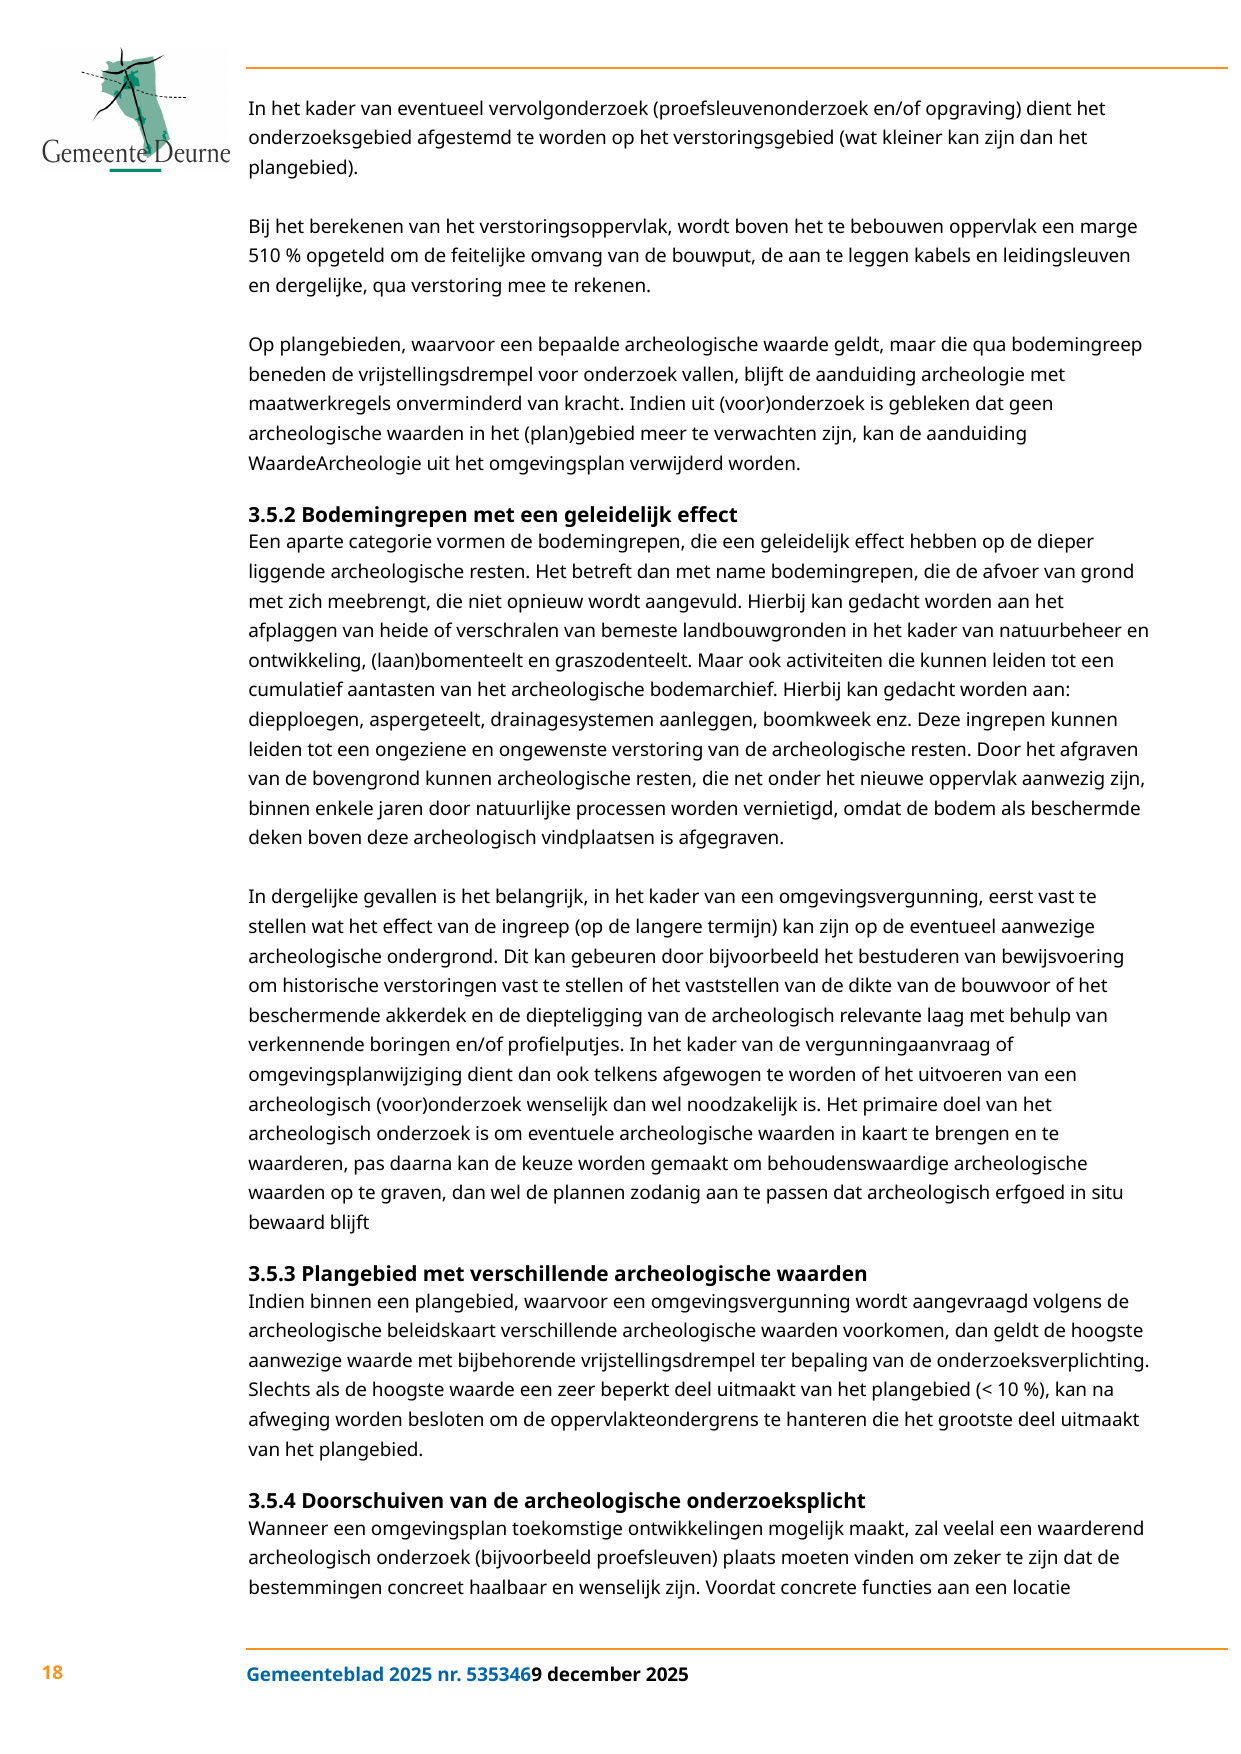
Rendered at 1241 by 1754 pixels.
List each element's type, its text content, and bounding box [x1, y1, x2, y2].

text Op plangebieden, waarvoor een bepaalde archeologische waarde geldt, maar die qua bodemingreep beneden de vrijstellingsdrempel voor onderzoek vallen, blijft de aanduiding archeologie met maatwerkregels onverminderd van kracht. Indien uit (voor)onderzoek is gebleken dat geen archeologische waarden in het (plan)gebied meer te verwachten zijn, kan de aanduiding WaardeArcheologie uit het omgevingsplan verwijderd worden. [248, 331, 1152, 476]
text Een aparte categorie vormen de bodemingrepen, die een geleidelijk effect hebben op de dieper liggende archeologische resten. Het betreft dan met name bodemingrepen, die de afvoer van grond met zich meebrengt, die niet opnieuw wordt aangevuld. Hierbij kan gedacht worden aan het afplaggen van heide of verschralen van bemeste landbouwgronden in het kader van natuurbeheer en ontwikkeling, (laan)bomenteelt en graszodenteelt. Maar ook activiteiten die kunnen leiden tot een cumulatief aantasten van het archeologische bodemarchief. Hierbij kan gedacht worden aan: [248, 529, 1152, 702]
text 3.5.4 Doorschuiven van de archeologische onderzoeksplicht [248, 1486, 1152, 1515]
text Wanneer een omgevingsplan toekomstige ontwikkelingen mogelijk maakt, zal veelal een waarderend archeologisch onderzoek (bijvoorbeeld proefsleuven) plaats moeten vinden om zeker te zijn dat de bestemmingen concreet haalbaar en wenselijk zijn. Voordat concrete functies aan een locatie [248, 1515, 1152, 1599]
picture [41, 47, 231, 172]
text Bij het berekenen van het verstoringsoppervlak, wordt boven het te bebouwen oppervlak een marge 510 % opgeteld om de feitelijke omvang van de bouwput, de aan te leggen kabels en leidingsleuven en dergelijke, qua verstoring mee te rekenen. [248, 213, 1152, 298]
text 3.5.2 Bodemingrepen met een geleidelijk effect [248, 500, 1152, 529]
text 3.5.3 Plangebied met verschillende archeologische waarden [248, 1259, 1152, 1288]
text Indien binnen een plangebied, waarvoor een omgevingsvergunning wordt aangevraagd volgens de archeologische beleidskaart verschillende archeologische waarden voorkomen, dan geldt de hoogste aanwezige waarde met bijbehorende vrijstellingsdrempel ter bepaling van de onderzoeksverplichting. Slechts als de hoogste waarde een zeer beperkt deel uitmaakt van het plangebied (< 10 %), kan na afweging worden besloten om de oppervlakteondergrens te hanteren die het grootste deel uitmaakt van het plangebied. [248, 1288, 1152, 1462]
text In dergelijke gevallen is het belangrijk, in het kader van een omgevingsvergunning, eerst vast te stellen wat het effect van de ingreep (op de langere termijn) kan zijn op de eventueel aanwezige archeologische ondergrond. Dit kan gebeuren door bijvoorbeeld het bestuderen van bewijsvoering om historische verstoringen vast te stellen of het vaststellen van de dikte van de bouwvoor of het beschermende akkerdek en de diepteligging van de archeologisch relevante laag met behulp van verkennende boringen en/of profielputjes. In het kader van de vergunningaanvraag of omgevingsplanwijziging dient dan ook telkens afgewogen te worden of het uitvoeren van een archeologisch (voor)onderzoek wenselijk dan wel noodzakelijk is. Het primaire doel van het archeologisch onderzoek is om eventuele archeologische waarden in kaart te brengen en te waarderen, pas daarna kan de keuze worden gemaakt om behoudenswaardige archeologische waarden op te graven, dan wel de plannen zodanig aan te passen dat archeologisch erfgoed in situ bewaard blijft [248, 884, 1152, 1235]
text In het kader van eventueel vervolgonderzoek (proefsleuvenonderzoek en/of opgraving) dient het onderzoeksgebied afgestemd te worden op het verstoringsgebied (wat kleiner kan zijn dan het plangebied). [248, 95, 1152, 180]
text diepploegen, aspergeteelt, drainagesystemen aanleggen, boomkweek enz. Deze ingrepen kunnen leiden tot een ongeziene en ongewenste verstoring van de archeologische resten. Door het afgraven van de bovengrond kunnen archeologische resten, die net onder het nieuwe oppervlak aanwezig zijn, binnen enkele jaren door natuurlijke processen worden vernietigd, omdat de bodem als beschermde deken boven deze archeologisch vindplaatsen is afgegraven. [248, 706, 1152, 850]
